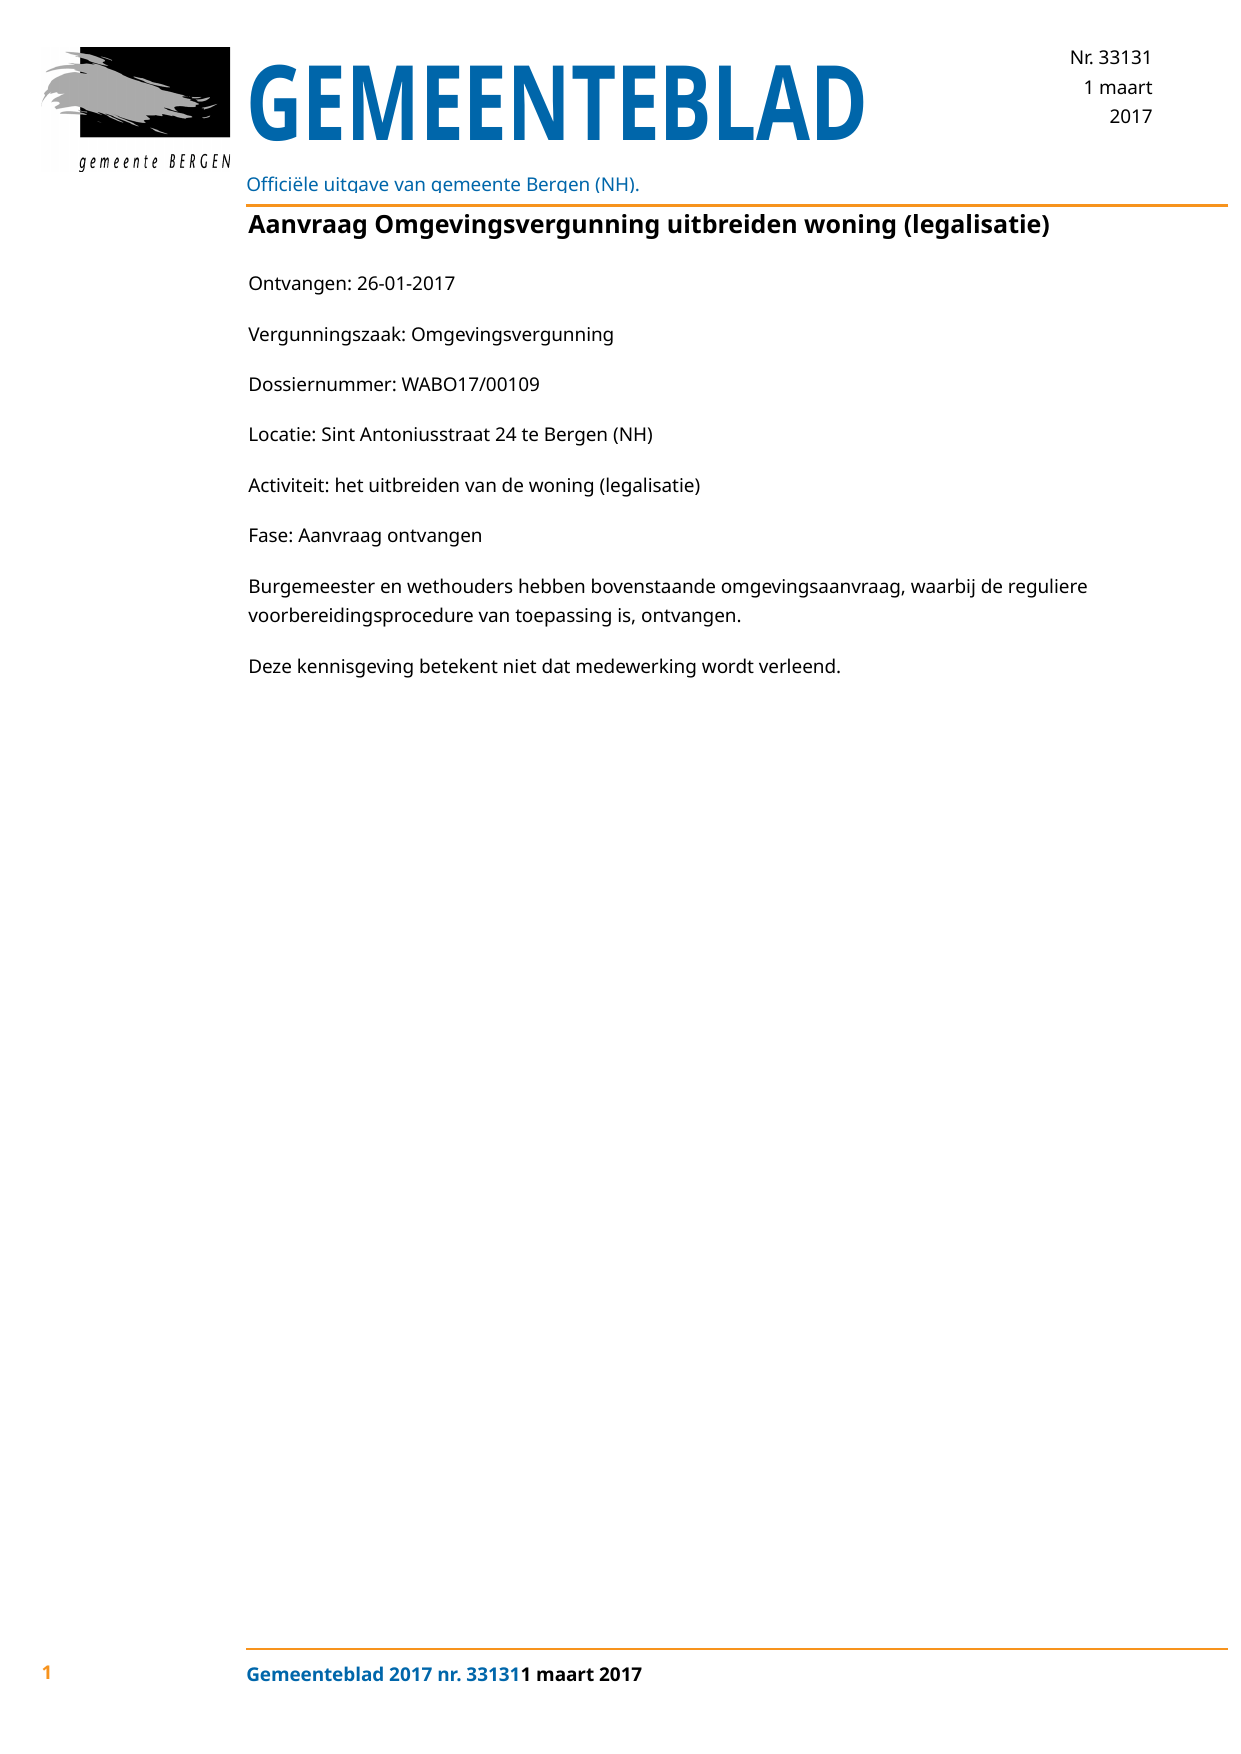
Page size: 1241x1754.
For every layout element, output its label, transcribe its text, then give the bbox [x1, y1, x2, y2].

picture [41, 47, 231, 172]
text Fase: Aanvraag ontvangen [248, 522, 1152, 548]
text Burgemeester en wethouders hebben bovenstaande omgevingsaanvraag, waarbij de reguliere voorbereidingsprocedure van toepassing is, ontvangen. [248, 573, 1152, 628]
text Dossiernummer: WABO17/00109 [248, 371, 1152, 397]
text Aanvraag Omgevingsvergunning uitbreiden woning (legalisatie) [248, 207, 1152, 241]
text Locatie: Sint Antoniusstraat 24 te Bergen (NH) [248, 422, 1152, 447]
text Deze kennisgeving betekent niet dat medewerking wordt verleend. [248, 653, 1152, 678]
text Ontvangen: 26-01-2017 [248, 270, 1152, 296]
text Activiteit: het uitbreiden van de woning (legalisatie) [248, 472, 1152, 498]
text Vergunningszaak: Omgevingsvergunning [248, 321, 1152, 346]
